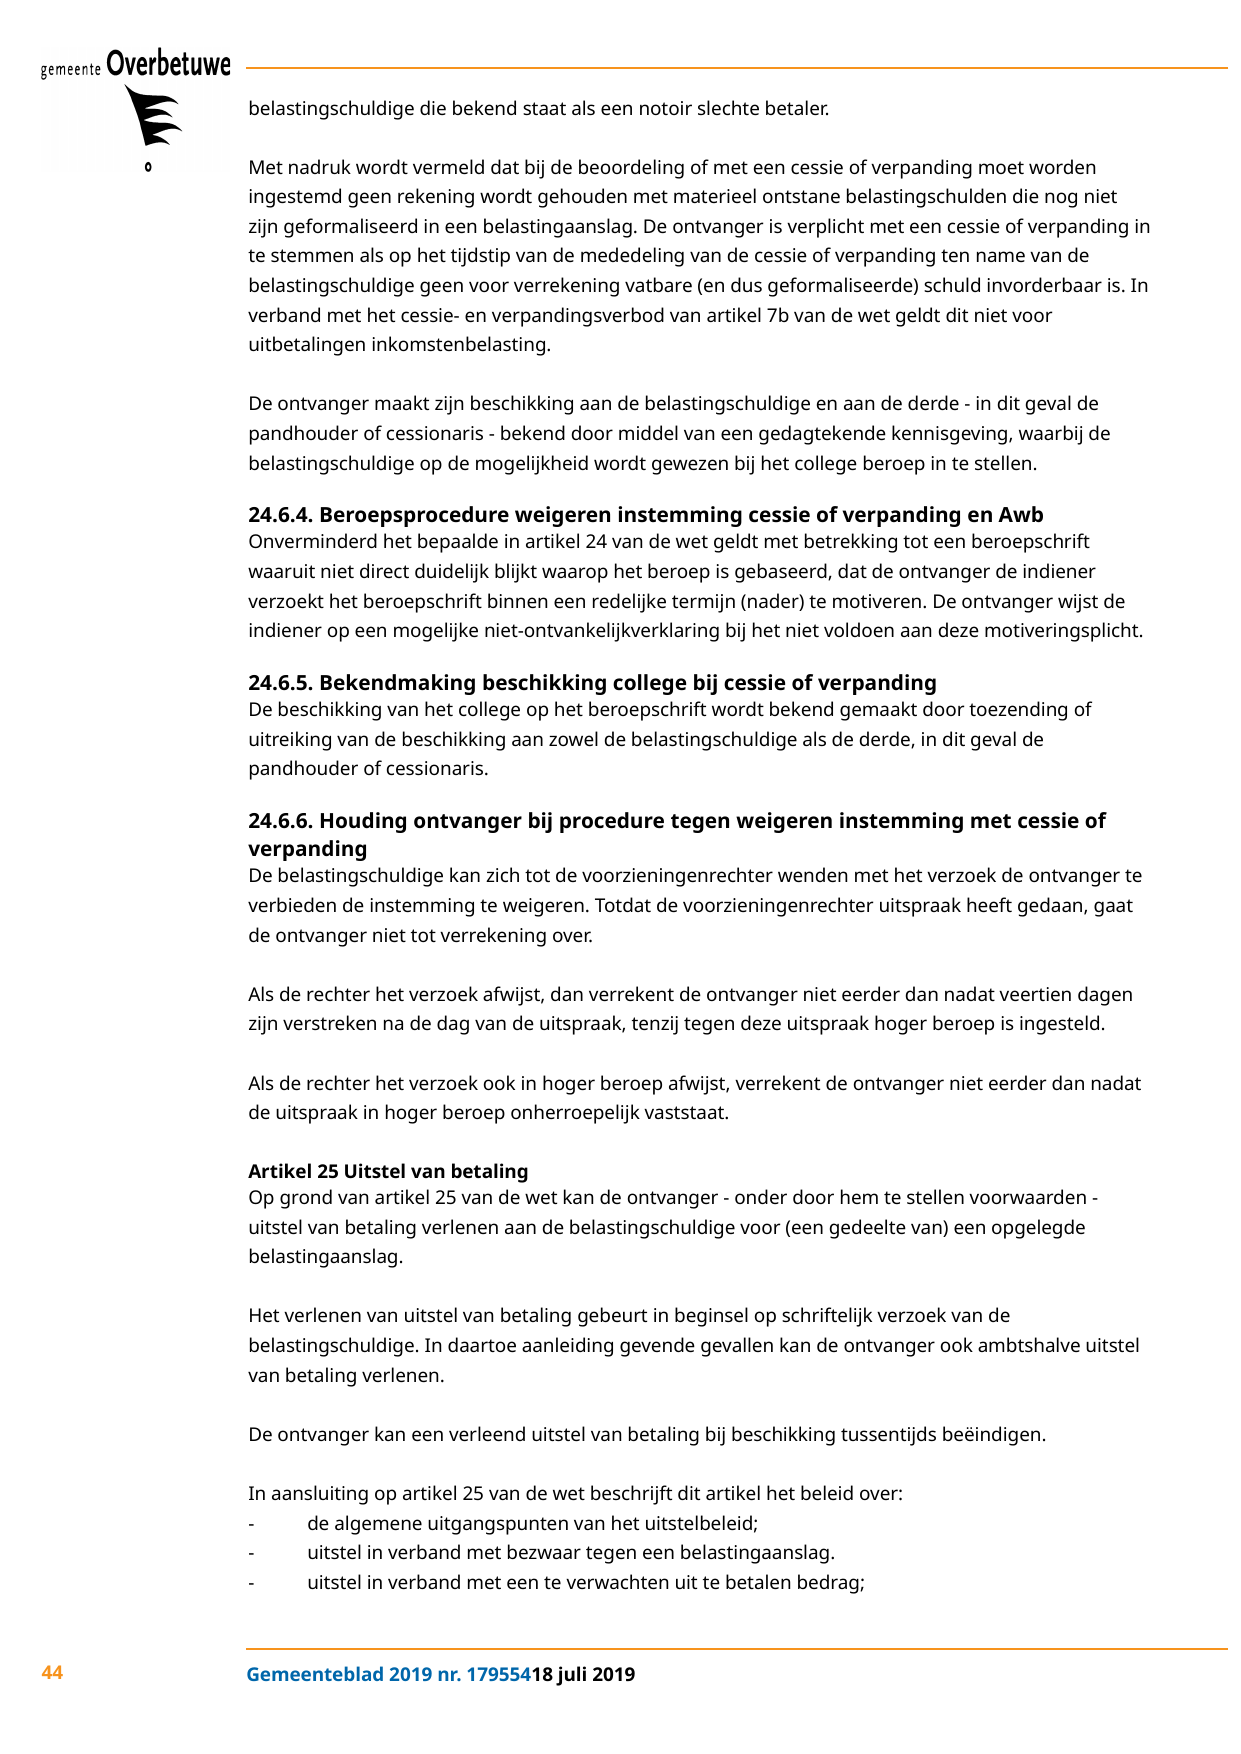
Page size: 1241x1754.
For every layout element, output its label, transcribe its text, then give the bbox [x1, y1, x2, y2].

text Onverminderd het bepaalde in artikel 24 van de wet geldt met betrekking tot een beroepschrift waaruit niet direct duidelijk blijkt waarop het beroep is gebaseerd, dat de ontvanger de indiener verzoekt het beroepschrift binnen een redelijke termijn (nader) te motiveren. De ontvanger wijst de indiener op een mogelijke niet-ontvankelijkverklaring bij het niet voldoen aan deze motiveringsplicht. [248, 529, 1152, 643]
text 24.6.6. Houding ontvanger bij procedure tegen weigeren instemming met cessie of verpanding [248, 806, 1152, 863]
text belastingschuldige die bekend staat als een notoir slechte betaler. [248, 95, 1152, 121]
text 24.6.5. Bekendmaking beschikking college bij cessie of verpanding [248, 668, 1152, 696]
text Artikel 25 Uitstel van betaling [248, 1158, 1152, 1184]
text Als de rechter het verzoek ook in hoger beroep afwijst, verrekent de ontvanger niet eerder dan nadat de uitspraak in hoger beroep onherroepelijk vaststaat. [248, 1070, 1152, 1125]
list uitstel in verband met een te verwachten uit te betalen bedrag; [248, 1569, 1152, 1594]
text In aansluiting op artikel 25 van de wet beschrijft dit artikel het beleid over: [248, 1480, 1152, 1506]
text De belastingschuldige kan zich tot de voorzieningenrechter wenden met het verzoek de ontvanger te verbieden de instemming te weigeren. Totdat de voorzieningenrechter uitspraak heeft gedaan, gaat de ontvanger niet tot verrekening over. [248, 863, 1152, 948]
text Het verlenen van uitstel van betaling gebeurt in beginsel op schriftelijk verzoek van de belastingschuldige. In daartoe aanleiding gevende gevallen kan de ontvanger ook ambtshalve uitstel van betaling verlenen. [248, 1303, 1152, 1387]
text Op grond van artikel 25 van de wet kan de ontvanger - onder door hem te stellen voorwaarden - uitstel van betaling verlenen aan de belastingschuldige voor (een gedeelte van) een opgelegde belastingaanslag. [248, 1184, 1152, 1269]
picture [41, 47, 231, 172]
text De ontvanger kan een verleend uitstel van betaling bij beschikking tussentijds beëindigen. [248, 1421, 1152, 1447]
text Met nadruk wordt vermeld dat bij de beoordeling of met een cessie of verpanding moet worden ingestemd geen rekening wordt gehouden met materieel ontstane belastingschulden die nog niet zijn geformaliseerd in een belastingaanslag. De ontvanger is verplicht met een cessie of verpanding in te stemmen als op het tijdstip van de mededeling van de cessie of verpanding ten name van de belastingschuldige geen voor verrekening vatbare (en dus geformaliseerde) schuld invorderbaar is. In verband met het cessie- en verpandingsverbod van artikel 7b van de wet geldt dit niet voor uitbetalingen inkomstenbelasting. [248, 154, 1152, 357]
list de algemene uitgangspunten van het uitstelbeleid; [248, 1510, 1152, 1535]
text De ontvanger maakt zijn beschikking aan de belastingschuldige en aan de derde - in dit geval de pandhouder of cessionaris - bekend door middel van een gedagtekende kennisgeving, waarbij de belastingschuldige op de mogelijkheid wordt gewezen bij het college beroep in te stellen. [248, 391, 1152, 476]
text Als de rechter het verzoek afwijst, dan verrekent de ontvanger niet eerder dan nadat veertien dagen zijn verstreken na de dag van de uitspraak, tenzij tegen deze uitspraak hoger beroep is ingesteld. [248, 981, 1152, 1036]
text De beschikking van het college op het beroepschrift wordt bekend gemaakt door toezending of uitreiking van de beschikking aan zowel de belastingschuldige als de derde, in dit geval de pandhouder of cessionaris. [248, 696, 1152, 781]
text 24.6.4. Beroepsprocedure weigeren instemming cessie of verpanding en Awb [248, 500, 1152, 529]
list uitstel in verband met bezwaar tegen een belastingaanslag. [248, 1539, 1152, 1565]
